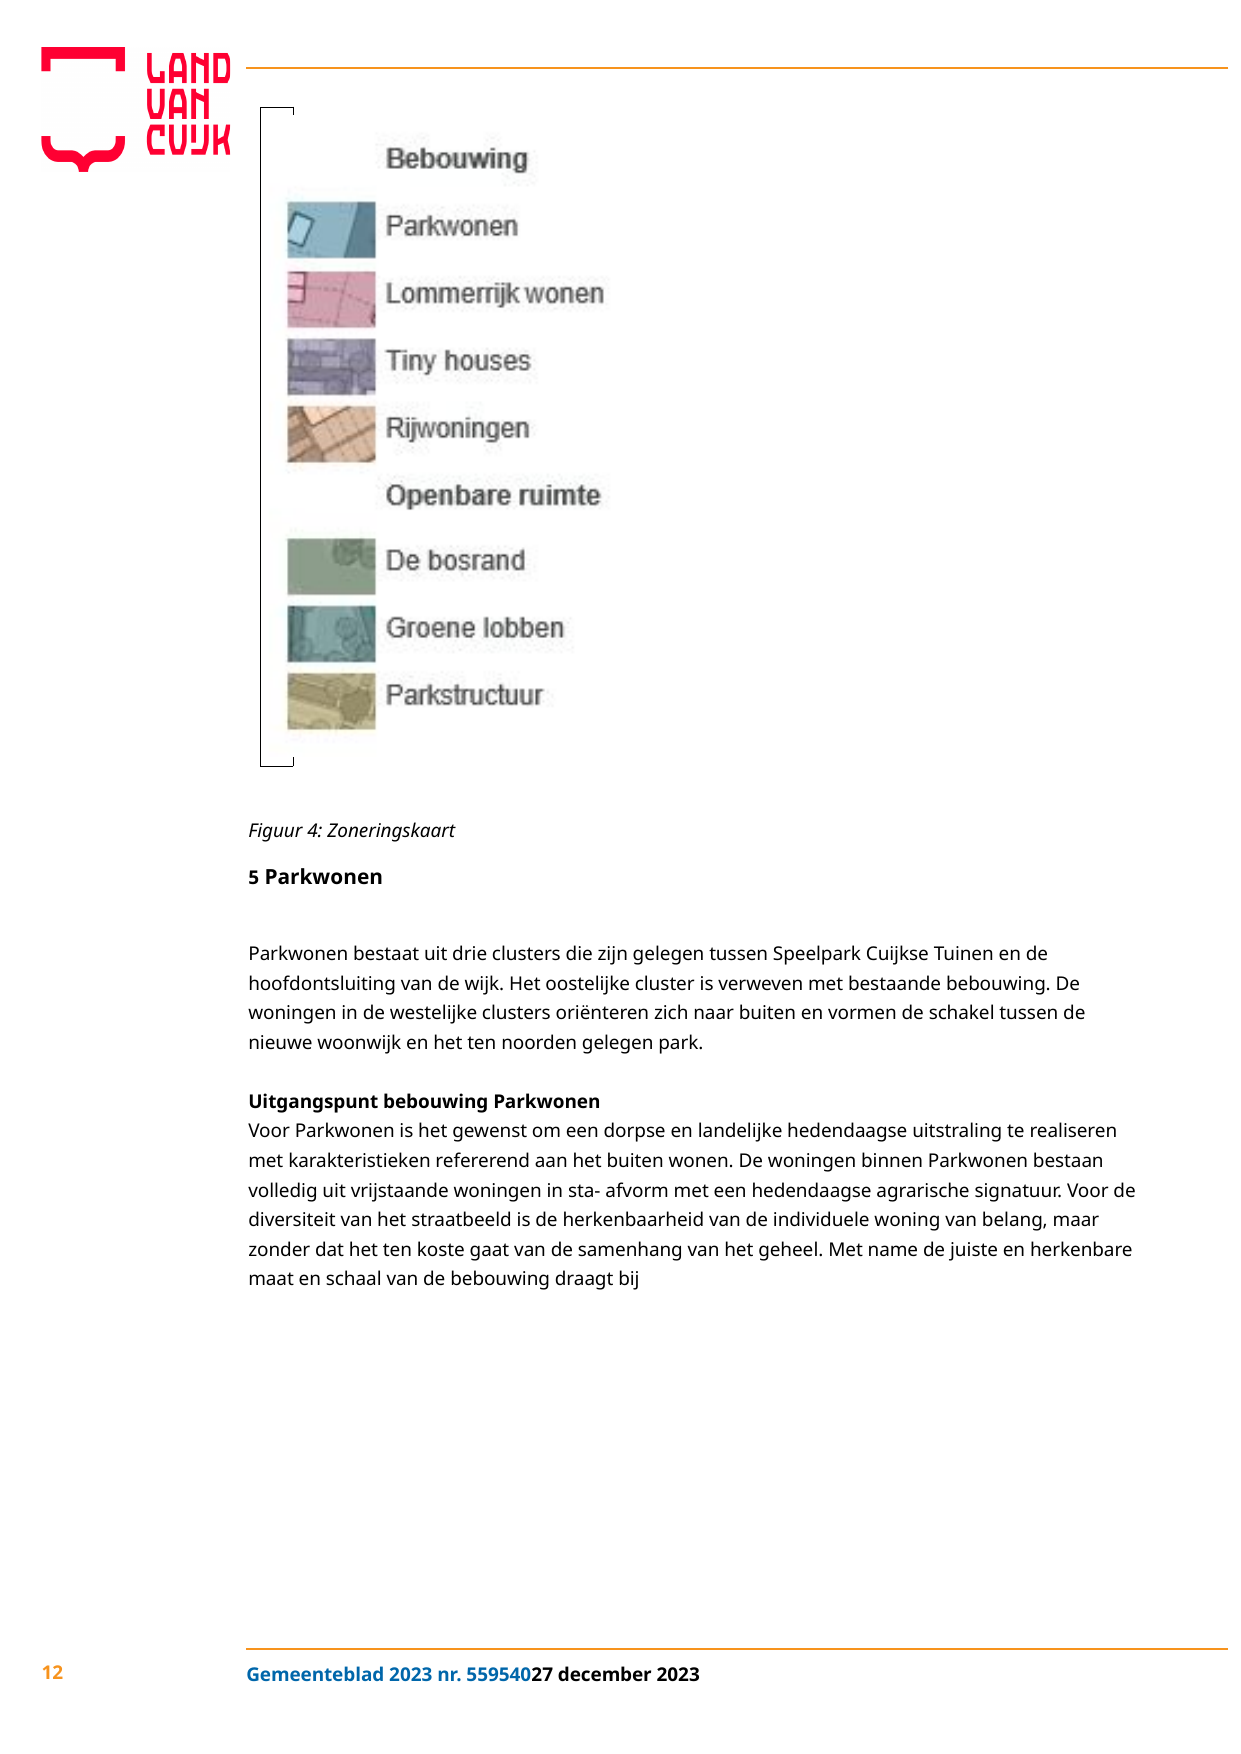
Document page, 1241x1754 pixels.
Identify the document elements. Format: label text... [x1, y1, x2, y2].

text Parkwonen bestaat uit drie clusters die zijn gelegen tussen Speelpark Cuijkse Tuinen en de hoofdontsluiting van de wijk. Het oostelijke cluster is verweven met bestaande bebouwing. De woningen in de westelijke clusters oriënteren zich naar buiten en vormen de schakel tussen de nieuwe woonwijk en het ten noorden gelegen park. [248, 940, 1152, 1055]
text Voor Parkwonen is het gewenst om een dorpse en landelijke hedendaagse uitstraling te realiseren met karakteristieken refererend aan het buiten wonen. De woningen binnen Parkwonen bestaan volledig uit vrijstaande woningen in sta- afvorm met een hedendaagse agrarische signatuur. Voor de diversiteit van het straatbeeld is de herkenbaarheid van de individuele woning van belang, maar zonder dat het ten koste gaat van de samenhang van het geheel. Met name de juiste en herkenbare maat en schaal van de bebouwing draagt bij [248, 1118, 1152, 1291]
picture [268, 115, 624, 757]
text Figuur 4: Zoneringskaart [248, 817, 1152, 843]
text 5 Parkwonen [248, 862, 1152, 891]
text Uitgangspunt bebouwing Parkwonen [248, 1088, 1152, 1114]
picture [41, 47, 231, 172]
